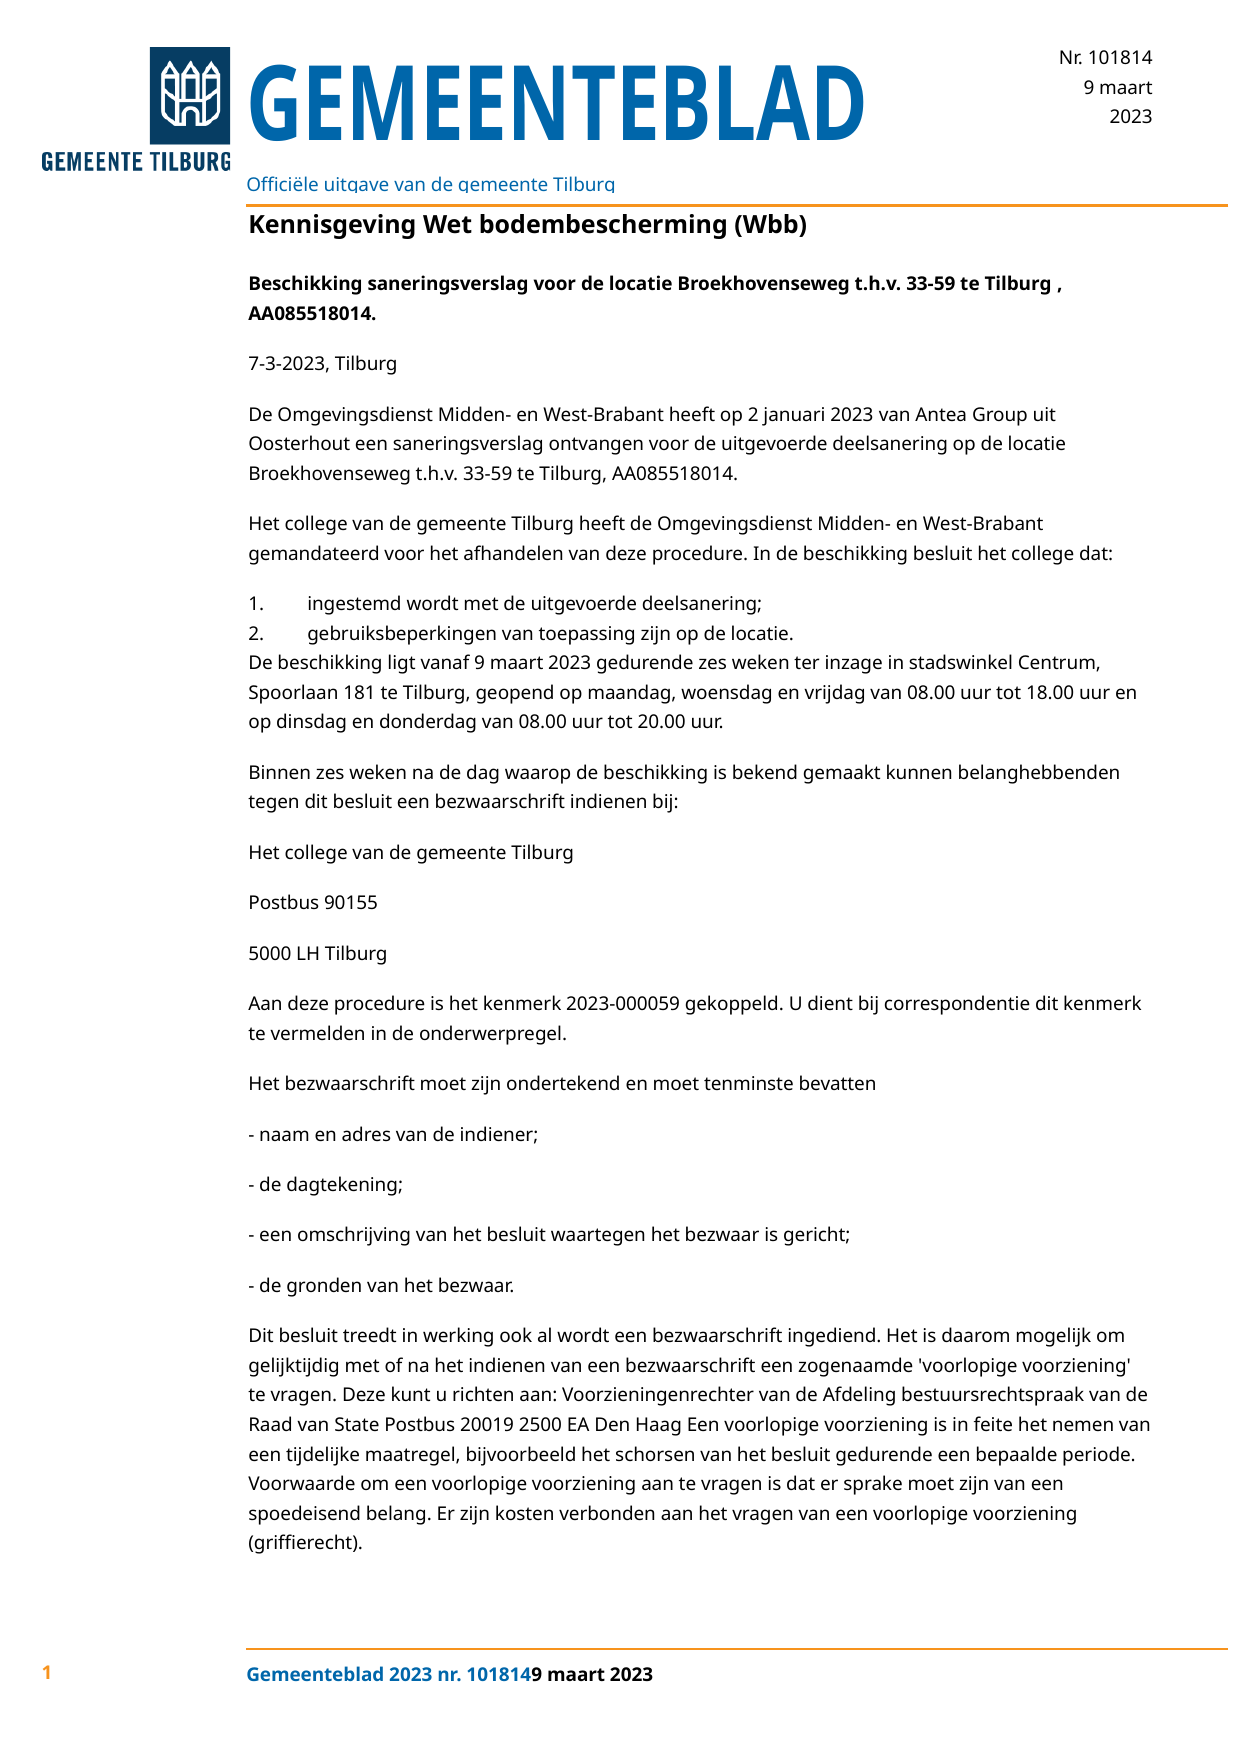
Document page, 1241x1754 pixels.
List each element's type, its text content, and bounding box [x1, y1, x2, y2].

text Dit besluit treedt in werking ook al wordt een bezwaarschrift ingediend. Het is daarom mogelijk om gelijktijdig met of na het indienen van een bezwaarschrift een zogenaamde 'voorlopige voorziening' te vragen. Deze kunt u richten aan: Voorzieningenrechter van de Afdeling bestuursrechtspraak van de Raad van State Postbus 20019 2500 EA Den Haag Een voorlopige voorziening is in feite het nemen van een tijdelijke maatregel, bijvoorbeeld het schorsen van het besluit gedurende een bepaalde periode. Voorwaarde om een voorlopige voorziening aan te vragen is dat er sprake moet zijn van een spoedeisend belang. Er zijn kosten verbonden aan het vragen van een voorlopige voorziening (griffierecht). [248, 1322, 1152, 1555]
text Het bezwaarschrift moet zijn ondertekend en moet tenminste bevatten [248, 1070, 1152, 1096]
text Binnen zes weken na de dag waarop de beschikking is bekend gemaakt kunnen belanghebbenden tegen dit besluit een bezwaarschrift indienen bij: [248, 759, 1152, 814]
text Beschikking saneringsverslag voor de locatie Broekhovenseweg t.h.v. 33-59 te Tilburg , AA085518014. [248, 270, 1152, 326]
text Aan deze procedure is het kenmerk 2023-000059 gekoppeld. U dient bij correspondentie dit kenmerk te vermelden in de onderwerpregel. [248, 990, 1152, 1046]
text De Omgevingsdienst Midden- en West-Brabant heeft op 2 januari 2023 van Antea Group uit Oosterhout een saneringsverslag ontvangen voor de uitgevoerde deelsanering op de locatie Broekhovenseweg t.h.v. 33-59 te Tilburg, AA085518014. [248, 401, 1152, 486]
text Het college van de gemeente Tilburg [248, 839, 1152, 865]
text 5000 LH Tilburg [248, 940, 1152, 966]
text - de gronden van het bezwaar. [248, 1272, 1152, 1298]
text - naam en adres van de indiener; [248, 1121, 1152, 1146]
text 7-3-2023, Tilburg [248, 350, 1152, 376]
picture [41, 47, 231, 172]
text - een omschrijving van het besluit waartegen het bezwaar is gericht; [248, 1222, 1152, 1247]
list gebruiksbeperkingen van toepassing zijn op de locatie. [248, 620, 1152, 646]
text - de dagtekening; [248, 1171, 1152, 1197]
text Kennisgeving Wet bodembescherming (Wbb) [248, 207, 1152, 241]
list ingestemd wordt met de uitgevoerde deelsanering; [248, 590, 1152, 616]
text Postbus 90155 [248, 889, 1152, 915]
text De beschikking ligt vanaf 9 maart 2023 gedurende zes weken ter inzage in stadswinkel Centrum, Spoorlaan 181 te Tilburg, geopend op maandag, woensdag en vrijdag van 08.00 uur tot 18.00 uur en op dinsdag en donderdag van 08.00 uur tot 20.00 uur. [248, 649, 1152, 734]
text Het college van de gemeente Tilburg heeft de Omgevingsdienst Midden- en West-Brabant gemandateerd voor het afhandelen van deze procedure. In de beschikking besluit het college dat: [248, 510, 1152, 566]
